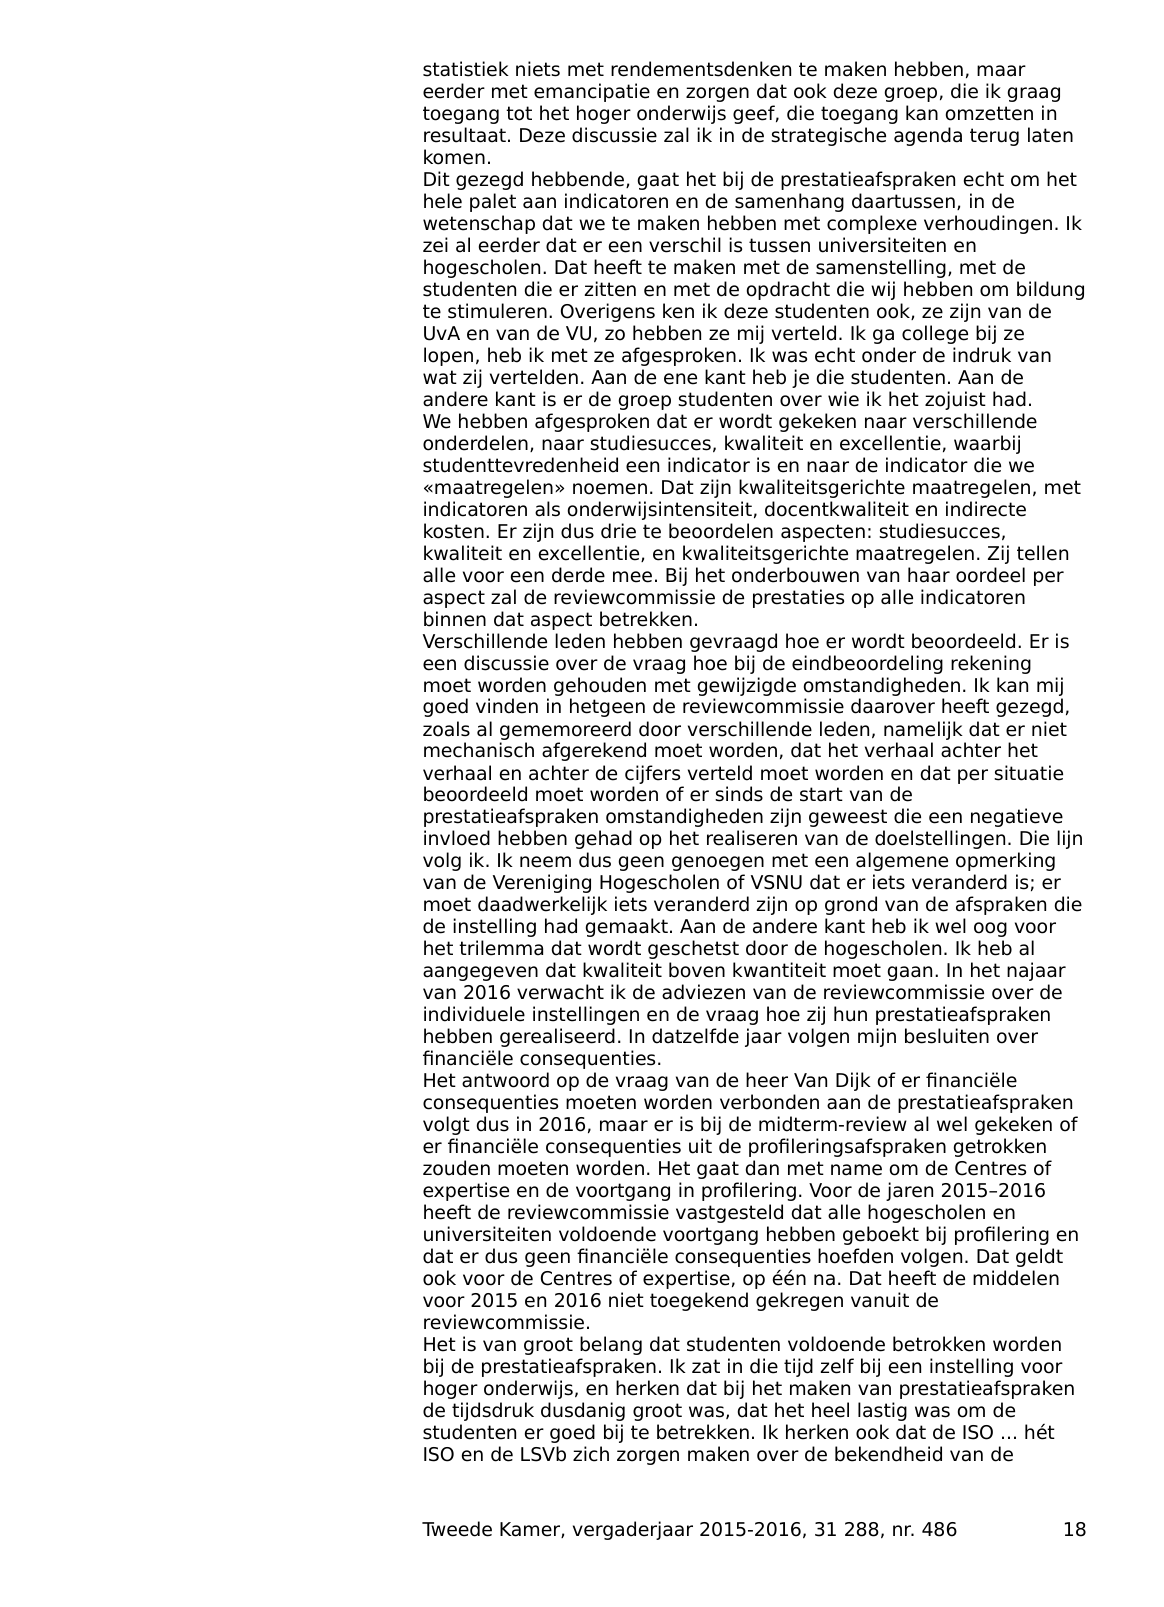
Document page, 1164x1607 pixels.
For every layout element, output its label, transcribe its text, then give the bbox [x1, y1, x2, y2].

text Dit gezegd hebbende, gaat het bij de prestatieafspraken echt om het hele palet aan indicatoren en de samenhang daartussen, in de wetenschap dat we te maken hebben met complexe verhoudingen. Ik zei al eerder dat er een verschil is tussen universiteiten en hogescholen. Dat heeft te maken met de samenstelling, met de studenten die er zitten en met de opdracht die wij hebben om bildung te stimuleren. Overigens ken ik deze studenten ook, ze zijn van de UvA en van de VU, zo hebben ze mij verteld. Ik ga college bij ze lopen, heb ik met ze afgesproken. Ik was echt onder de indruk van wat zij vertelden. Aan de ene kant heb je die studenten. Aan de andere kant is er de groep studenten over wie ik het zojuist had. [422, 169, 1087, 411]
text We hebben afgesproken dat er wordt gekeken naar verschillende onderdelen, naar studiesucces, kwaliteit en excellentie, waarbij studenttevredenheid een indicator is en naar de indicator die we «maatregelen» noemen. Dat zijn kwaliteitsgerichte maatregelen, met indicatoren als onderwijsintensiteit, docentkwaliteit en indirecte kosten. Er zijn dus drie te beoordelen aspecten: studiesucces, kwaliteit en excellentie, en kwaliteitsgerichte maatregelen. Zij tellen alle voor een derde mee. Bij het onderbouwen van haar oordeel per aspect zal de reviewcommissie de prestaties op alle indicatoren binnen dat aspect betrekken. [422, 411, 1087, 631]
text Het antwoord op de vraag van de heer Van Dijk of er financiële consequenties moeten worden verbonden aan de prestatieafspraken volgt dus in 2016, maar er is bij de midterm-review al wel gekeken of er financiële consequenties uit de profileringsafspraken getrokken zouden moeten worden. Het gaat dan met name om de Centres of expertise en de voortgang in profilering. Voor de jaren 2015–2016 heeft de reviewcommissie vastgesteld dat alle hogescholen en universiteiten voldoende voortgang hebben geboekt bij profilering en dat er dus geen financiële consequenties hoefden volgen. Dat geldt ook voor de Centres of expertise, op één na. Dat heeft de middelen voor 2015 en 2016 niet toegekend gekregen vanuit de reviewcommissie. [422, 1070, 1087, 1334]
text Verschillende leden hebben gevraagd hoe er wordt beoordeeld. Er is een discussie over de vraag hoe bij de eindbeoordeling rekening moet worden gehouden met gewijzigde omstandigheden. Ik kan mij goed vinden in hetgeen de reviewcommissie daarover heeft gezegd, zoals al gememoreerd door verschillende leden, namelijk dat er niet mechanisch afgerekend moet worden, dat het verhaal achter het verhaal en achter de cijfers verteld moet worden en dat per situatie beoordeeld moet worden of er sinds de start van de prestatieafspraken omstandigheden zijn geweest die een negatieve invloed hebben gehad op het realiseren van de doelstellingen. Die lijn volg ik. Ik neem dus geen genoegen met een algemene opmerking van de Vereniging Hogescholen of VSNU dat er iets veranderd is; er moet daadwerkelijk iets veranderd zijn op grond van de afspraken die de instelling had gemaakt. Aan de andere kant heb ik wel oog voor het trilemma dat wordt geschetst door de hogescholen. Ik heb al aangegeven dat kwaliteit boven kwantiteit moet gaan. In het najaar van 2016 verwacht ik de adviezen van de reviewcommissie over de individuele instellingen en de vraag hoe zij hun prestatieafspraken hebben gerealiseerd. In datzelfde jaar volgen mijn besluiten over financiële consequenties. [422, 631, 1087, 1070]
text Het is van groot belang dat studenten voldoende betrokken worden bij de prestatieafspraken. Ik zat in die tijd zelf bij een instelling voor hoger onderwijs, en herken dat bij het maken van prestatieafspraken de tijdsdruk dusdanig groot was, dat het heel lastig was om de studenten er goed bij te betrekken. Ik herken ook dat de ISO ... hét ISO en de LSVb zich zorgen maken over de bekendheid van de [422, 1334, 1087, 1466]
text statistiek niets met rendementsdenken te maken hebben, maar eerder met emancipatie en zorgen dat ook deze groep, die ik graag toegang tot het hoger onderwijs geef, die toegang kan omzetten in resultaat. Deze discussie zal ik in de strategische agenda terug laten komen. [422, 59, 1087, 169]
